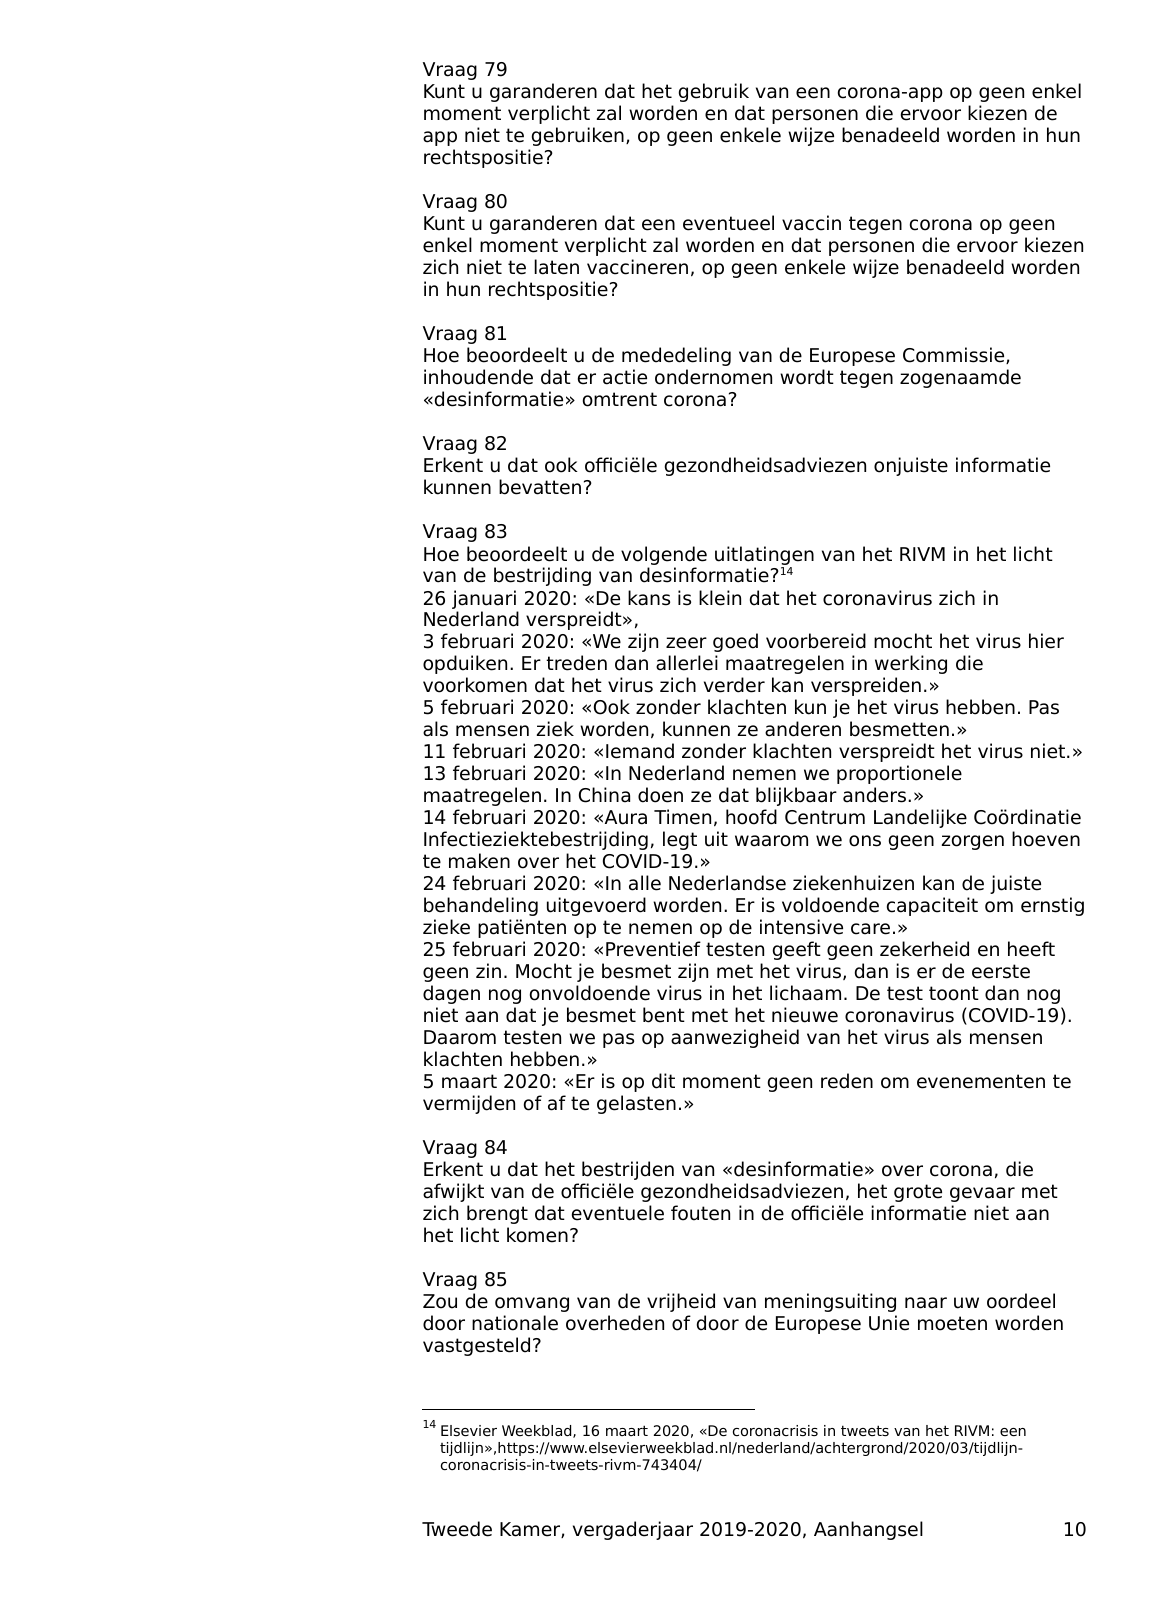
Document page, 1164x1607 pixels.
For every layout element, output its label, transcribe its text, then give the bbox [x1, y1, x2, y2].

text Hoe beoordeelt u de volgende uitlatingen van het RIVM in het licht van de bestrijding van desinformatie? [422, 543, 1087, 587]
text Vraag 85 [422, 1269, 1087, 1291]
text 24 februari 2020: «In alle Nederlandse ziekenhuizen kan de juiste behandeling uitgevoerd worden. Er is voldoende capaciteit om ernstig zieke patiënten op te nemen op de intensive care.» [422, 873, 1087, 939]
text Vraag 79 [422, 59, 1087, 81]
text 3 februari 2020: «We zijn zeer goed voorbereid mocht het virus hier opduiken. Er treden dan allerlei maatregelen in werking die voorkomen dat het virus zich verder kan verspreiden.» [422, 631, 1087, 697]
text 5 februari 2020: «Ook zonder klachten kun je het virus hebben. Pas als mensen ziek worden, kunnen ze anderen besmetten.» [422, 697, 1087, 741]
text Vraag 83 [422, 521, 1087, 543]
text Zou de omvang van de vrijheid van meningsuiting naar uw oordeel door nationale overheden of door de Europese Unie moeten worden vastgesteld? [422, 1291, 1087, 1357]
text Erkent u dat het bestrijden van «desinformatie» over corona, die afwijkt van de officiële gezondheidsadviezen, het grote gevaar met zich brengt dat eventuele fouten in de officiële informatie niet aan het licht komen? [422, 1159, 1087, 1247]
text 14 februari 2020: «Aura Timen, hoofd Centrum Landelijke Coördinatie Infectieziektebestrijding, legt uit waarom we ons geen zorgen hoeven te maken over het COVID-19.» [422, 807, 1087, 873]
text 26 januari 2020: «De kans is klein dat het coronavirus zich in Nederland verspreidt», [422, 587, 1087, 631]
text Hoe beoordeelt u de mededeling van de Europese Commissie, inhoudende dat er actie ondernomen wordt tegen zogenaamde «desinformatie» omtrent corona? [422, 345, 1087, 411]
text 5 maart 2020: «Er is op dit moment geen reden om evenementen te vermijden of af te gelasten.» [422, 1071, 1087, 1115]
text Erkent u dat ook officiële gezondheidsadviezen onjuiste informatie kunnen bevatten? [422, 455, 1087, 499]
text Kunt u garanderen dat het gebruik van een corona-app op geen enkel moment verplicht zal worden en dat personen die ervoor kiezen de app niet te gebruiken, op geen enkele wijze benadeeld worden in hun rechtspositie? [422, 81, 1087, 169]
text Vraag 84 [422, 1137, 1087, 1159]
text Vraag 80 [422, 191, 1087, 213]
text 11 februari 2020: «Iemand zonder klachten verspreidt het virus niet.» [422, 741, 1087, 763]
text 13 februari 2020: «In Nederland nemen we proportionele maatregelen. In China doen ze dat blijkbaar anders.» [422, 763, 1087, 807]
text Vraag 82 [422, 433, 1087, 455]
text Kunt u garanderen dat een eventueel vaccin tegen corona op geen enkel moment verplicht zal worden en dat personen die ervoor kiezen zich niet te laten vaccineren, op geen enkele wijze benadeeld worden in hun rechtspositie? [422, 213, 1087, 301]
text 25 februari 2020: «Preventief testen geeft geen zekerheid en heeft geen zin. Mocht je besmet zijn met het virus, dan is er de eerste dagen nog onvoldoende virus in het lichaam. De test toont dan nog niet aan dat je besmet bent met het nieuwe coronavirus (COVID-19). Daarom testen we pas op aanwezigheid van het virus als mensen klachten hebben.» [422, 939, 1087, 1071]
text Elsevier Weekblad, 16 maart 2020, «De coronacrisis in tweets van het RIVM: een tijdlijn»,https://www.elsevierweekblad.nl/nederland/achtergrond/2020/03/tijdlijn-coronacrisis-in-tweets-rivm-743404/ [422, 1418, 1087, 1474]
text Vraag 81 [422, 323, 1087, 345]
